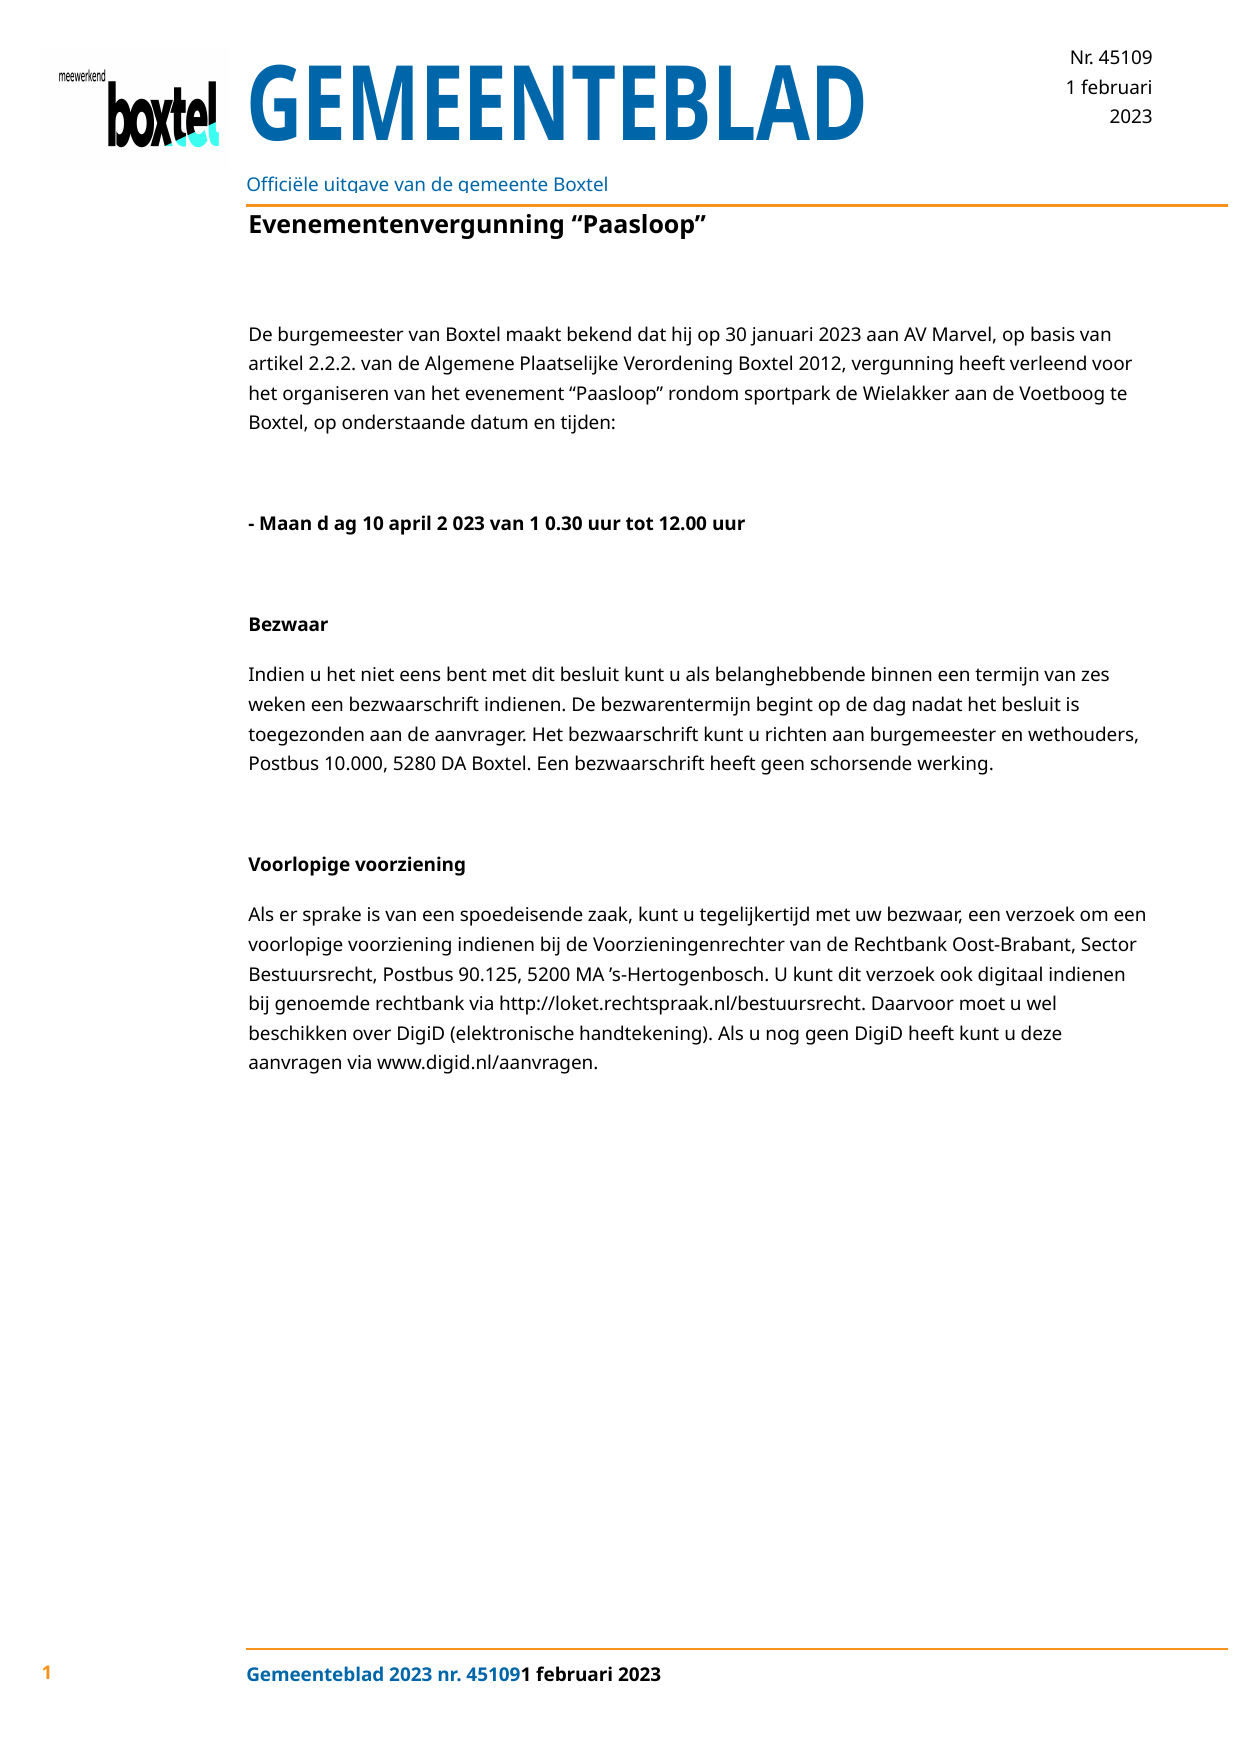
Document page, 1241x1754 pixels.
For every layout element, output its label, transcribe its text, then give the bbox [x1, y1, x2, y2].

text De burgemeester van Boxtel maakt bekend dat hij op 30 januari 2023 aan AV Marvel, op basis van artikel 2.2.2. van de Algemene Plaatselijke Verordening Boxtel 2012, vergunning heeft verleend voor het organiseren van het evenement “Paasloop” rondom sportpark de Wielakker aan de Voetboog te Boxtel, op onderstaande datum en tijden: [248, 321, 1152, 435]
text Voorlopige voorziening [248, 851, 1152, 877]
text Indien u het niet eens bent met dit besluit kunt u als belanghebbende binnen een termijn van zes weken een bezwaarschrift indienen. De bezwarentermijn begint op de dag nadat het besluit is toegezonden aan de aanvrager. Het bezwaarschrift kunt u richten aan burgemeester en wethouders, Postbus 10.000, 5280 DA Boxtel. Een bezwaarschrift heeft geen schorsende werking. [248, 662, 1152, 776]
text Evenementenvergunning “Paasloop” [248, 207, 1152, 241]
text Bezwaar [248, 611, 1152, 637]
text - Maan d ag 10 april 2 023 van 1 0.30 uur tot 12.00 uur [248, 510, 1152, 536]
text Als er sprake is van een spoedeisende zaak, kunt u tegelijkertijd met uw bezwaar, een verzoek om een voorlopige voorziening indienen bij de Voorzieningenrechter van de Rechtbank Oost-Brabant, Sector Bestuursrecht, Postbus 90.125, 5200 MA ’s-Hertogenbosch. U kunt dit verzoek ook digitaal indienen bij genoemde rechtbank via http://loket.rechtspraak.nl/bestuursrecht. Daarvoor moet u wel beschikken over DigiD (elektronische handtekening). Als u nog geen DigiD heeft kunt u deze aanvragen via www.digid.nl/aanvragen. [248, 902, 1152, 1075]
picture [41, 47, 231, 172]
